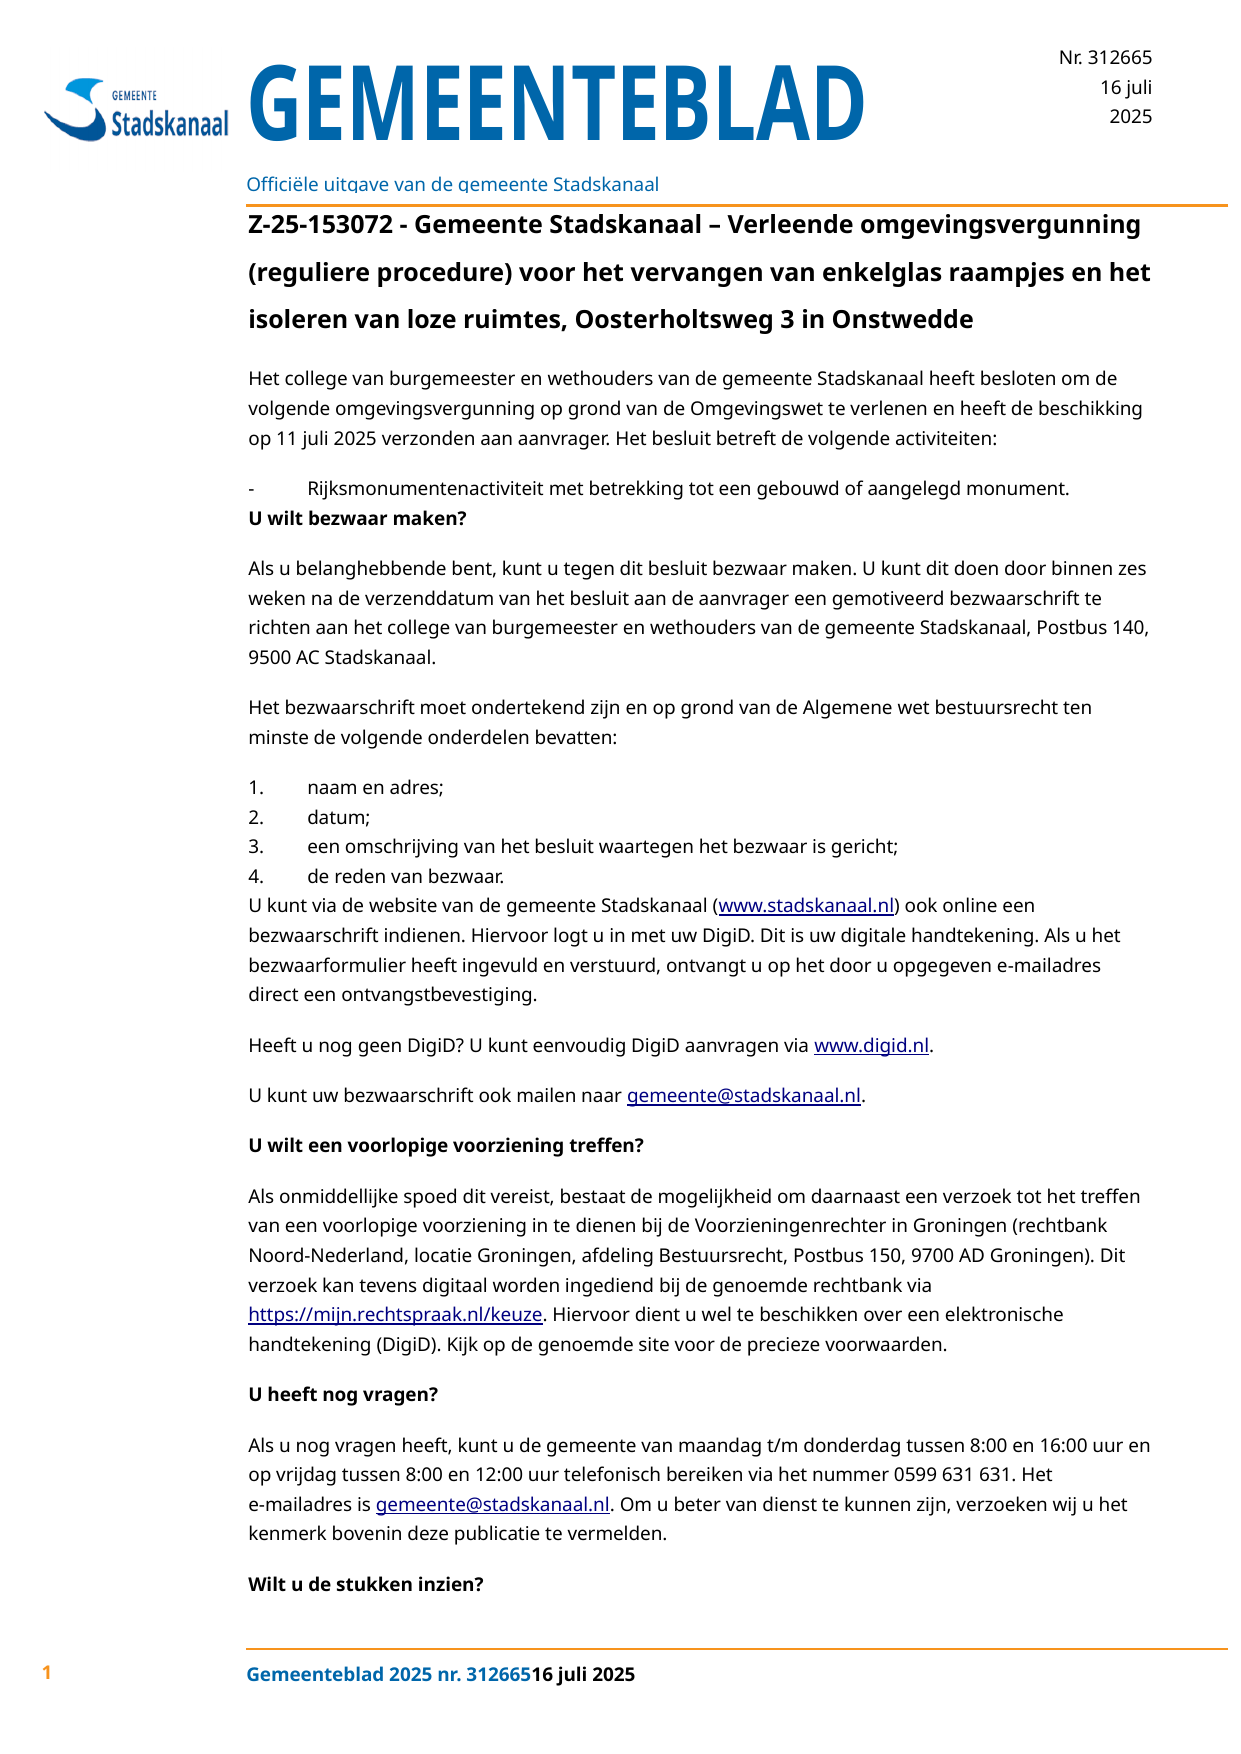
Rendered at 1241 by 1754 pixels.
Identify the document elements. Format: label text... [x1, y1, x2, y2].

text Als u belanghebbende bent, kunt u tegen dit besluit bezwaar maken. U kunt dit doen door binnen zes weken na de verzenddatum van het besluit aan de aanvrager een gemotiveerd bezwaarschrift te richten aan het college van burgemeester en wethouders van de gemeente Stadskanaal, Postbus 140, 9500 AC Stadskanaal. [248, 555, 1152, 669]
text Heeft u nog geen DigiD? U kunt eenvoudig DigiD aanvragen via www.digid.nl. [248, 1032, 1152, 1057]
text Als u nog vragen heeft, kunt u de gemeente van maandag t/m donderdag tussen 8:00 en 16:00 uur en op vrijdag tussen 8:00 en 12:00 uur telefonisch bereiken via het nummer 0599 631 631. Het e‑mailadres is gemeente@stadskanaal.nl. Om u beter van dienst te kunnen zijn, verzoeken wij u het kenmerk bovenin deze publicatie te vermelden. [248, 1432, 1152, 1546]
text Het bezwaarschrift moet ondertekend zijn en op grond van de Algemene wet bestuursrecht ten minste de volgende onderdelen bevatten: [248, 694, 1152, 749]
list de reden van bezwaar. [248, 863, 1152, 889]
text U kunt uw bezwaarschrift ook mailen naar gemeente@stadskanaal.nl. [248, 1082, 1152, 1108]
text Als onmiddellijke spoed dit vereist, bestaat de mogelijkheid om daarnaast een verzoek tot het treffen van een voorlopige voorziening in te dienen bij de Voorzieningenrechter in Groningen (rechtbank Noord-Nederland, locatie Groningen, afdeling Bestuursrecht, Postbus 150, 9700 AD Groningen). Dit verzoek kan tevens digitaal worden ingediend bij de genoemde rechtbank via https://mijn.rechtspraak.nl/keuze. Hiervoor dient u wel te beschikken over een elektronische handtekening (DigiD). Kijk op de genoemde site voor de precieze voorwaarden. [248, 1183, 1152, 1357]
list datum; [248, 804, 1152, 829]
text U wilt bezwaar maken? [248, 505, 1152, 530]
text U heeft nog vragen? [248, 1381, 1152, 1407]
list een omschrijving van het besluit waartegen het bezwaar is gericht; [248, 833, 1152, 859]
text Z-25-153072 - Gemeente Stadskanaal – Verleende omgevingsvergunning (reguliere procedure) voor het vervangen van enkelglas raampjes en het isoleren van loze ruimtes, Oosterholtsweg 3 in Onstwedde [248, 207, 1152, 336]
text Wilt u de stukken inzien? [248, 1571, 1152, 1597]
picture [41, 47, 231, 172]
text U wilt een voorlopige voorziening treffen? [248, 1133, 1152, 1158]
text U kunt via de website van de gemeente Stadskanaal (www.stadskanaal.nl) ook online een bezwaarschrift indienen. Hiervoor logt u in met uw DigiD. Dit is uw digitale handtekening. Als u het bezwaarformulier heeft ingevuld en verstuurd, ontvangt u op het door u opgegeven e‑mailadres direct een ontvangstbevestiging. [248, 893, 1152, 1007]
list naam en adres; [248, 774, 1152, 800]
text Het college van burgemeester en wethouders van de gemeente Stadskanaal heeft besloten om de volgende omgevingsvergunning op grond van de Omgevingswet te verlenen en heeft de beschikking op 11 juli 2025 verzonden aan aanvrager. Het besluit betreft de volgende activiteiten: [248, 366, 1152, 450]
list Rijksmonumentenactiviteit met betrekking tot een gebouwd of aangelegd monument. [248, 475, 1152, 501]
